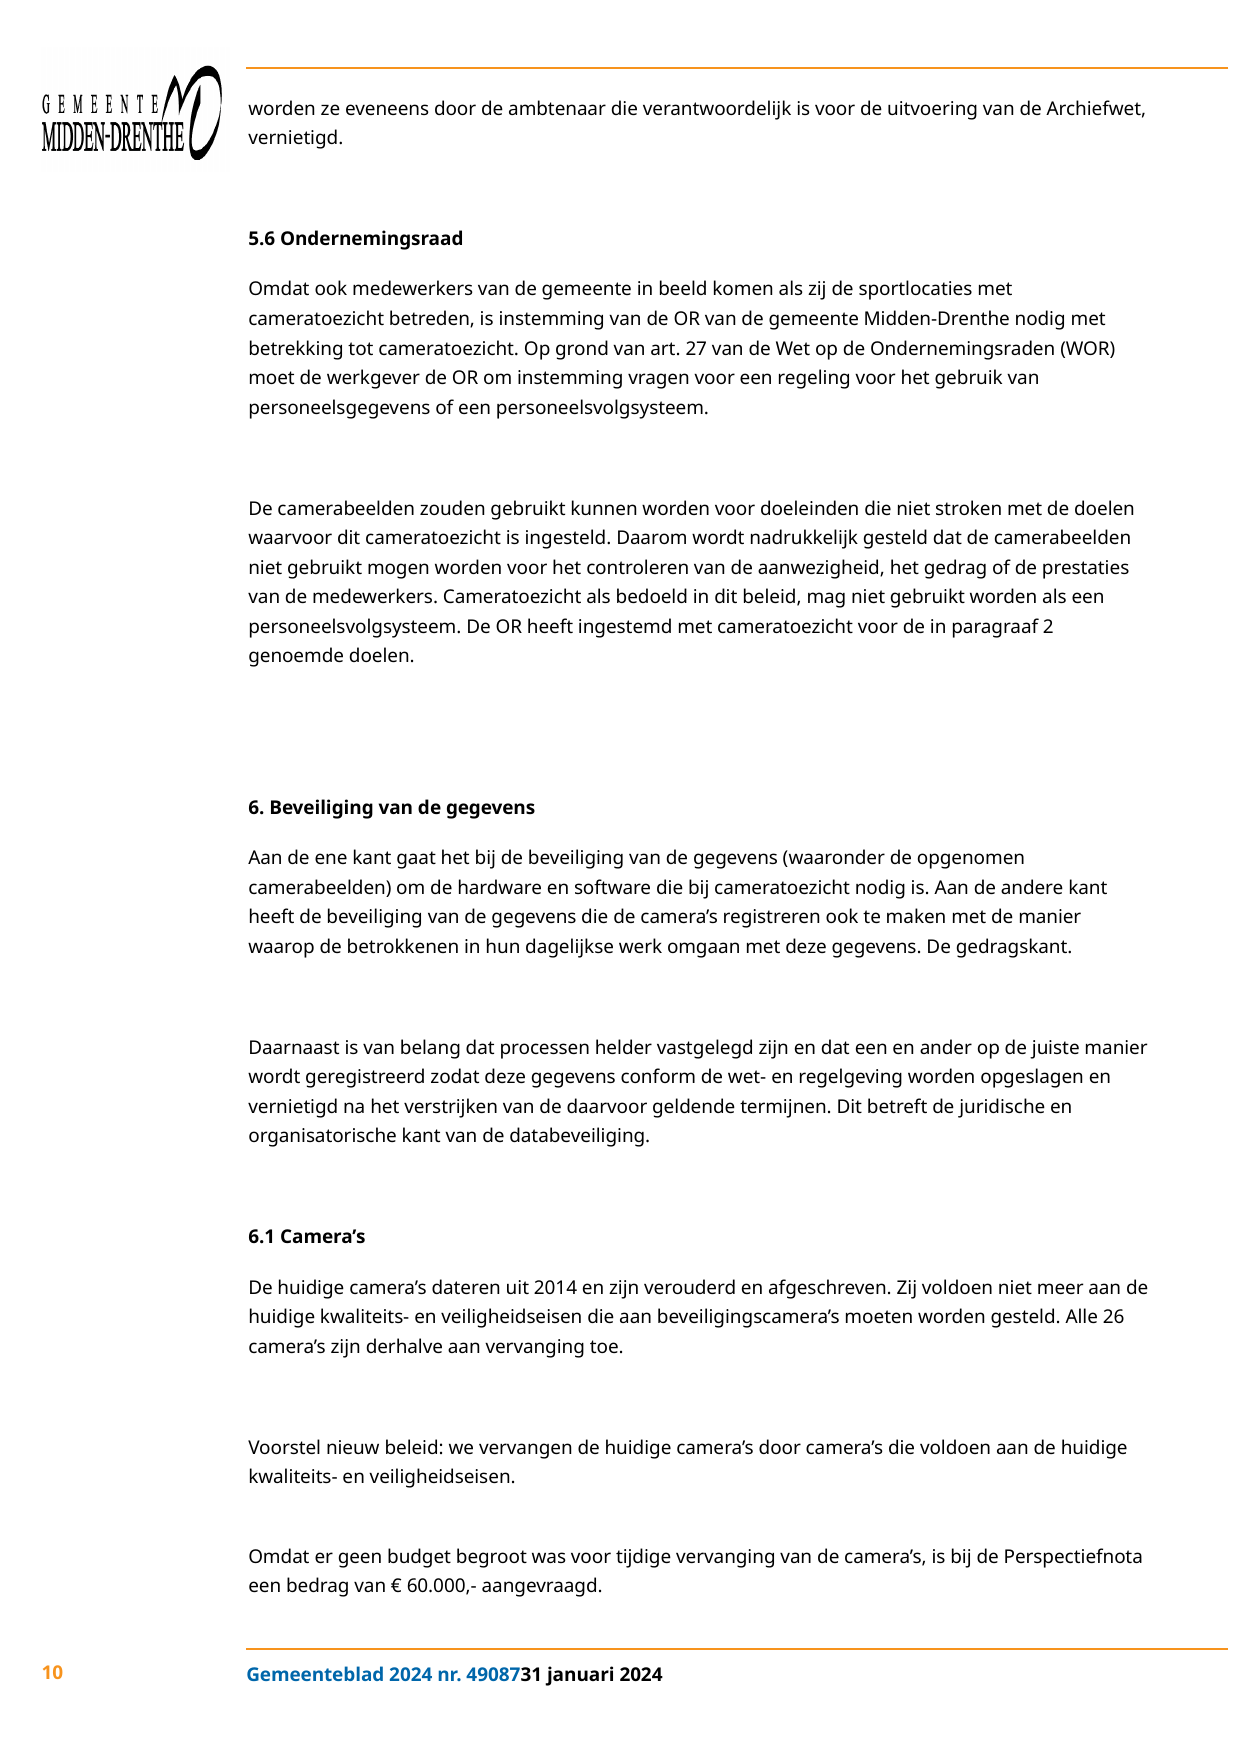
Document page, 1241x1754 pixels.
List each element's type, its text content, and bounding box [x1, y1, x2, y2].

text Daarnaast is van belang dat processen helder vastgelegd zijn en dat een en ander op de juiste manier wordt geregistreerd zodat deze gegevens conform de wet- en regelgeving worden opgeslagen en vernietigd na het verstrijken van de daarvoor geldende termijnen. Dit betreft de juridische en organisatorische kant van de databeveiliging. [248, 1034, 1152, 1148]
text 6. Beveiliging van de gegevens [248, 794, 1152, 820]
text 5.6 Ondernemingsraad [248, 225, 1152, 251]
picture [41, 47, 231, 172]
text De camerabeelden zouden gebruikt kunnen worden voor doeleinden die niet stroken met de doelen waarvoor dit cameratoezicht is ingesteld. Daarom wordt nadrukkelijk gesteld dat de camerabeelden niet gebruikt mogen worden voor het controleren van de aanwezigheid, het gedrag of de prestaties van de medewerkers. Cameratoezicht als bedoeld in dit beleid, mag niet gebruikt worden als een personeelsvolgsysteem. De OR heeft ingestemd met cameratoezicht voor de in paragraaf 2 genoemde doelen. [248, 495, 1152, 668]
text 6.1 Camera’s [248, 1223, 1152, 1249]
text worden ze eveneens door de ambtenaar die verantwoordelijk is voor de uitvoering van de Archiefwet, vernietigd. [248, 95, 1152, 150]
text Omdat er geen budget begroot was voor tijdige vervanging van de camera’s, is bij de Perspectiefnota een bedrag van € 60.000,- aangevraagd. [248, 1543, 1152, 1598]
text Aan de ene kant gaat het bij de beveiliging van de gegevens (waaronder de opgenomen camerabeelden) om de hardware en software die bij cameratoezicht nodig is. Aan de andere kant heeft de beveiliging van de gegevens die de camera’s registreren ook te maken met de manier waarop de betrokkenen in hun dagelijkse werk omgaan met deze gegevens. De gedragskant. [248, 844, 1152, 959]
table_header Voorstel nieuw beleid: we vervangen de huidige camera’s door camera’s die voldoen aan de huidige kwaliteits- en veiligheidseisen. [248, 1434, 1152, 1489]
text Omdat ook medewerkers van de gemeente in beeld komen als zij de sportlocaties met cameratoezicht betreden, is instemming van de OR van de gemeente Midden-Drenthe nodig met betrekking tot cameratoezicht. Op grond van art. 27 van de Wet op de Ondernemingsraden (WOR) moet de werkgever de OR om instemming vragen voor een regeling voor het gebruik van personeelsgegevens of een personeelsvolgsysteem. [248, 276, 1152, 420]
text De huidige camera’s dateren uit 2014 en zijn verouderd en afgeschreven. Zij voldoen niet meer aan de huidige kwaliteits- en veiligheidseisen die aan beveiligingscamera’s moeten worden gesteld. Alle 26 camera’s zijn derhalve aan vervanging toe. [248, 1274, 1152, 1359]
